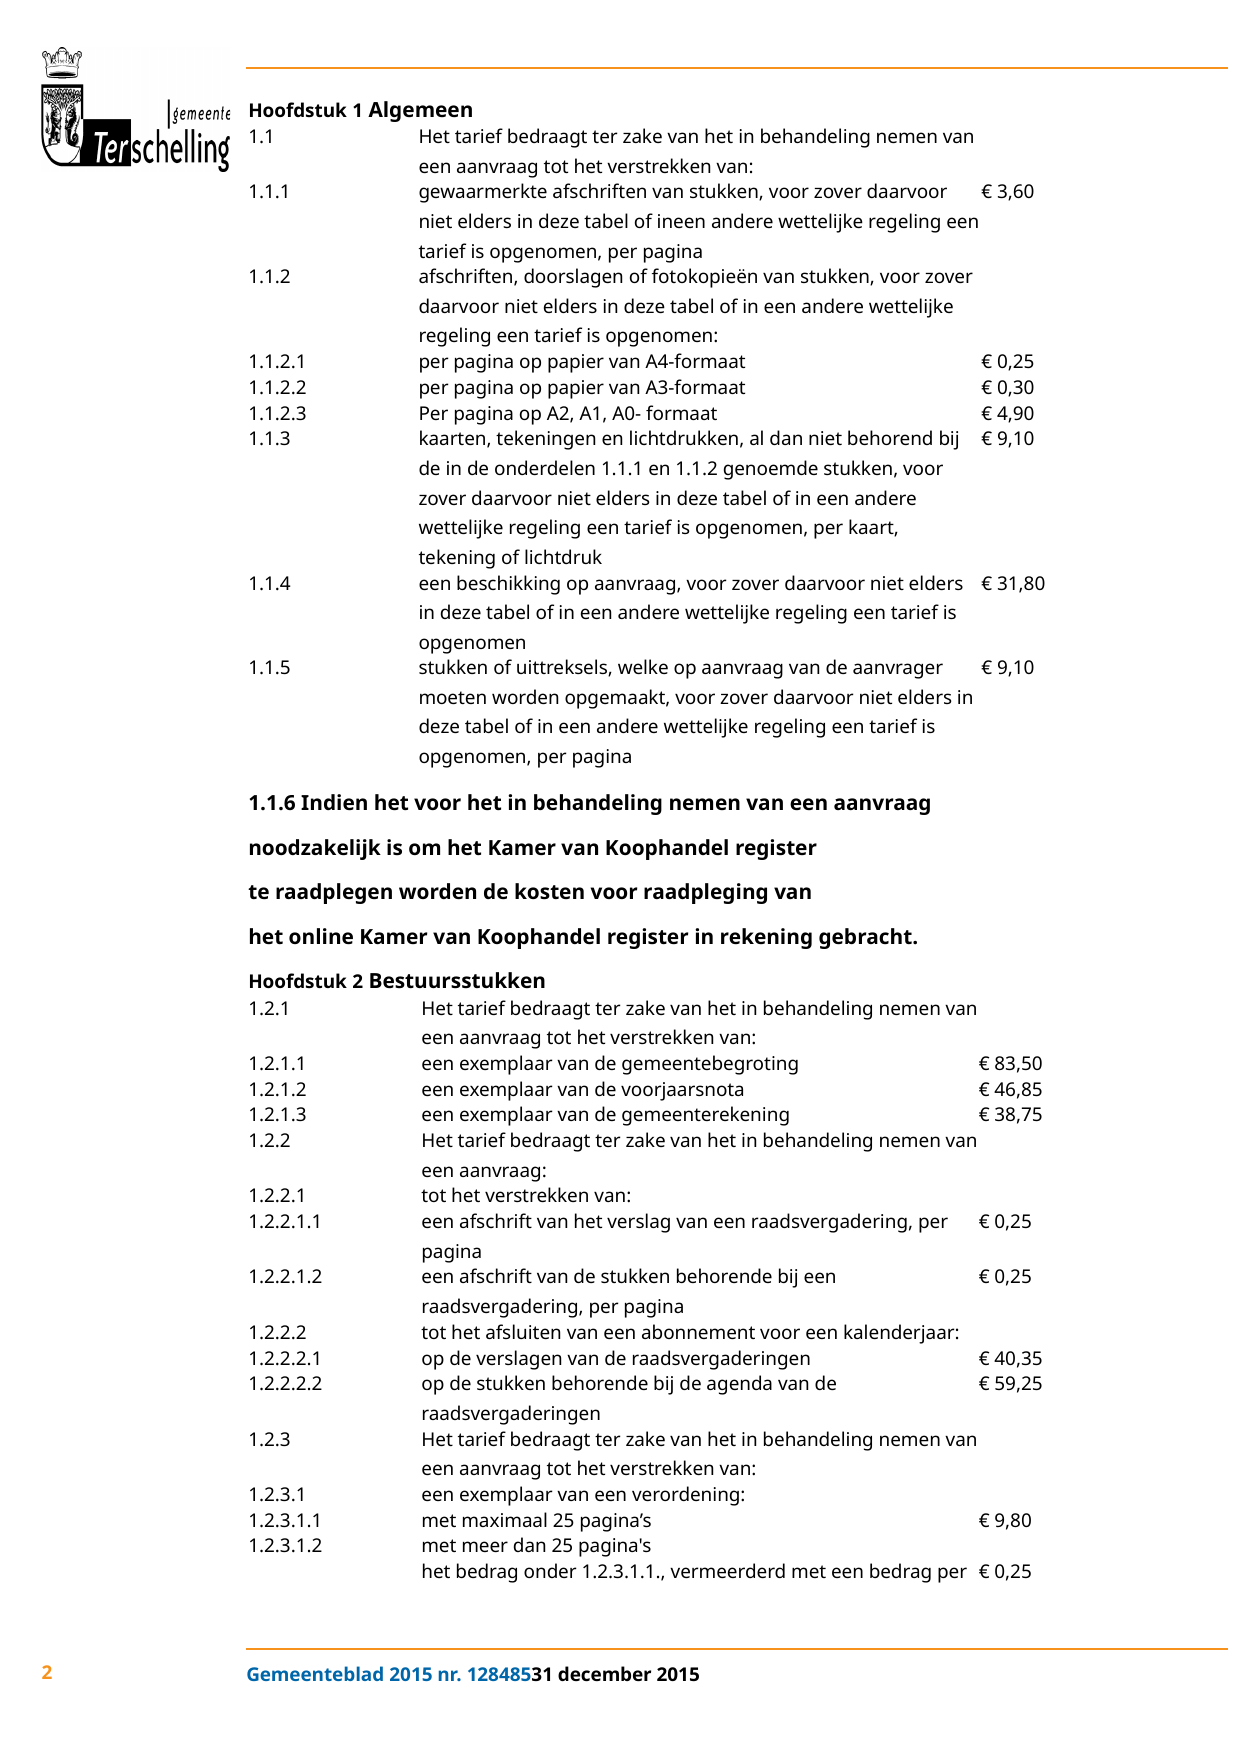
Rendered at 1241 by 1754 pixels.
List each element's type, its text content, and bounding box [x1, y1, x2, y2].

table_cell stukken of uittreksels, welke op aanvraag van de aanvrager moeten worden opgemaakt, voor zover daarvoor niet elders in deze tabel of in een andere wettelijke regeling een tarief is opgenomen, per pagina [418, 655, 981, 769]
table_cell Het tarief bedraagt ter zake van het in behandeling nemen van een aanvraag: [421, 1127, 978, 1183]
table_cell € 31,80 [981, 570, 1152, 654]
table_cell € 0,25 [979, 1558, 1152, 1584]
text te raadplegen worden de kosten voor raadpleging van [248, 877, 1152, 906]
table_cell 1.1.2 [248, 264, 418, 348]
table_header Het tarief bedraagt ter zake van het in behandeling nemen van een aanvraag tot het verstrekken van: [421, 995, 978, 1050]
table_cell 1.2.1.3 [248, 1102, 421, 1127]
table_cell 1.1.3 [248, 426, 418, 570]
table_cell met maximaal 25 pagina’s [421, 1507, 978, 1532]
table_cell 1.1.2.3 [248, 400, 418, 426]
table_cell 1.2.2.1 [248, 1183, 421, 1208]
table_header [981, 123, 1152, 179]
table_cell € 0,25 [979, 1208, 1152, 1264]
table_cell € 0,30 [981, 374, 1152, 400]
table_cell 1.1.2.1 [248, 349, 418, 374]
table_cell met meer dan 25 pagina's [421, 1533, 978, 1558]
table_cell op de stukken behorende bij de agenda van de raadsvergaderingen [421, 1370, 978, 1426]
table_cell een exemplaar van de gemeenterekening [421, 1102, 978, 1127]
table_cell [979, 1127, 1152, 1183]
table_cell een afschrift van de stukken behorende bij een raadsvergadering, per pagina [421, 1264, 978, 1319]
table_header 1.2.1 [248, 995, 421, 1050]
table_cell 1.2.2.1.2 [248, 1264, 421, 1319]
table_cell een exemplaar van de gemeentebegroting [421, 1050, 978, 1076]
table_cell € 9,10 [981, 655, 1152, 769]
table_cell [979, 1183, 1152, 1208]
table_cell [979, 1426, 1152, 1481]
table_cell [979, 1481, 1152, 1507]
table_cell € 9,10 [981, 426, 1152, 570]
table_cell [979, 1319, 1152, 1345]
table_cell 1.2.2.2.2 [248, 1370, 421, 1426]
table_cell tot het afsluiten van een abonnement voor een kalenderjaar: [421, 1319, 978, 1345]
table_cell 1.2.2.1.1 [248, 1208, 421, 1264]
table_cell een exemplaar van de voorjaarsnota [421, 1076, 978, 1102]
table_header 1.1 [248, 123, 418, 179]
table_cell 1.2.2.2 [248, 1319, 421, 1345]
picture [41, 47, 231, 172]
table_cell 1.2.3.1.1 [248, 1507, 421, 1532]
table_cell [979, 1533, 1152, 1558]
table_cell € 9,80 [979, 1507, 1152, 1532]
table_cell Het tarief bedraagt ter zake van het in behandeling nemen van een aanvraag tot het verstrekken van: [421, 1426, 978, 1481]
table_header [979, 995, 1152, 1050]
table_cell per pagina op papier van A3-formaat [418, 374, 981, 400]
table_cell een afschrift van het verslag van een raadsvergadering, per pagina [421, 1208, 978, 1264]
table_cell [981, 264, 1152, 348]
table_cell 1.2.3 [248, 1426, 421, 1481]
table_cell € 0,25 [979, 1264, 1152, 1319]
text het online Kamer van Koophandel register in rekening gebracht. [248, 922, 1152, 950]
text 1.1.6 Indien het voor het in behandeling nemen van een aanvraag [248, 788, 1152, 817]
table_cell € 59,25 [979, 1370, 1152, 1426]
table_cell een beschikking op aanvraag, voor zover daarvoor niet elders in deze tabel of in een andere wettelijke regeling een tarief is opgenomen [418, 570, 981, 654]
table_cell per pagina op papier van A4-formaat [418, 349, 981, 374]
table_cell op de verslagen van de raadsvergaderingen [421, 1345, 978, 1370]
table_cell 1.1.1 [248, 179, 418, 263]
table_cell tot het verstrekken van: [421, 1183, 978, 1208]
table_cell € 3,60 [981, 179, 1152, 263]
table_cell 1.1.4 [248, 570, 418, 654]
text Hoofdstuk 1 Algemeen [248, 95, 1152, 123]
text noodzakelijk is om het Kamer van Koophandel register [248, 833, 1152, 861]
table_cell 1.2.1.1 [248, 1050, 421, 1076]
table_cell € 38,75 [979, 1102, 1152, 1127]
table_cell kaarten, tekeningen en lichtdrukken, al dan niet behorend bij de in de onderdelen 1.1.1 en 1.1.2 genoemde stukken, voor zover daarvoor niet elders in deze tabel of in een andere wettelijke regeling een tarief is opgenomen, per kaart, tekening of lichtdruk [418, 426, 981, 570]
table_cell Per pagina op A2, A1, A0- formaat [418, 400, 981, 426]
table_cell 1.2.2.2.1 [248, 1345, 421, 1370]
table_cell € 0,25 [981, 349, 1152, 374]
table_cell afschriften, doorslagen of fotokopieën van stukken, voor zover daarvoor niet elders in deze tabel of in een andere wettelijke regeling een tarief is opgenomen: [418, 264, 981, 348]
table_cell 1.2.3.1 [248, 1481, 421, 1507]
text Hoofdstuk 2 Bestuursstukken [248, 966, 1152, 995]
table_cell 1.2.1.2 [248, 1076, 421, 1102]
table_cell 1.1.2.2 [248, 374, 418, 400]
table_cell 1.2.3.1.2 [248, 1533, 421, 1558]
table_cell [248, 1558, 421, 1584]
table_cell € 4,90 [981, 400, 1152, 426]
table_cell gewaarmerkte afschriften van stukken, voor zover daarvoor niet elders in deze tabel of ineen andere wettelijke regeling een tarief is opgenomen, per pagina [418, 179, 981, 263]
table_cell € 40,35 [979, 1345, 1152, 1370]
table_cell een exemplaar van een verordening: [421, 1481, 978, 1507]
table_cell 1.1.5 [248, 655, 418, 769]
table_header Het tarief bedraagt ter zake van het in behandeling nemen van een aanvraag tot het verstrekken van: [418, 123, 981, 179]
table_cell 1.2.2 [248, 1127, 421, 1183]
table_cell € 83,50 [979, 1050, 1152, 1076]
table_cell € 46,85 [979, 1076, 1152, 1102]
table_cell het bedrag onder 1.2.3.1.1., vermeerderd met een bedrag per [421, 1558, 978, 1584]
